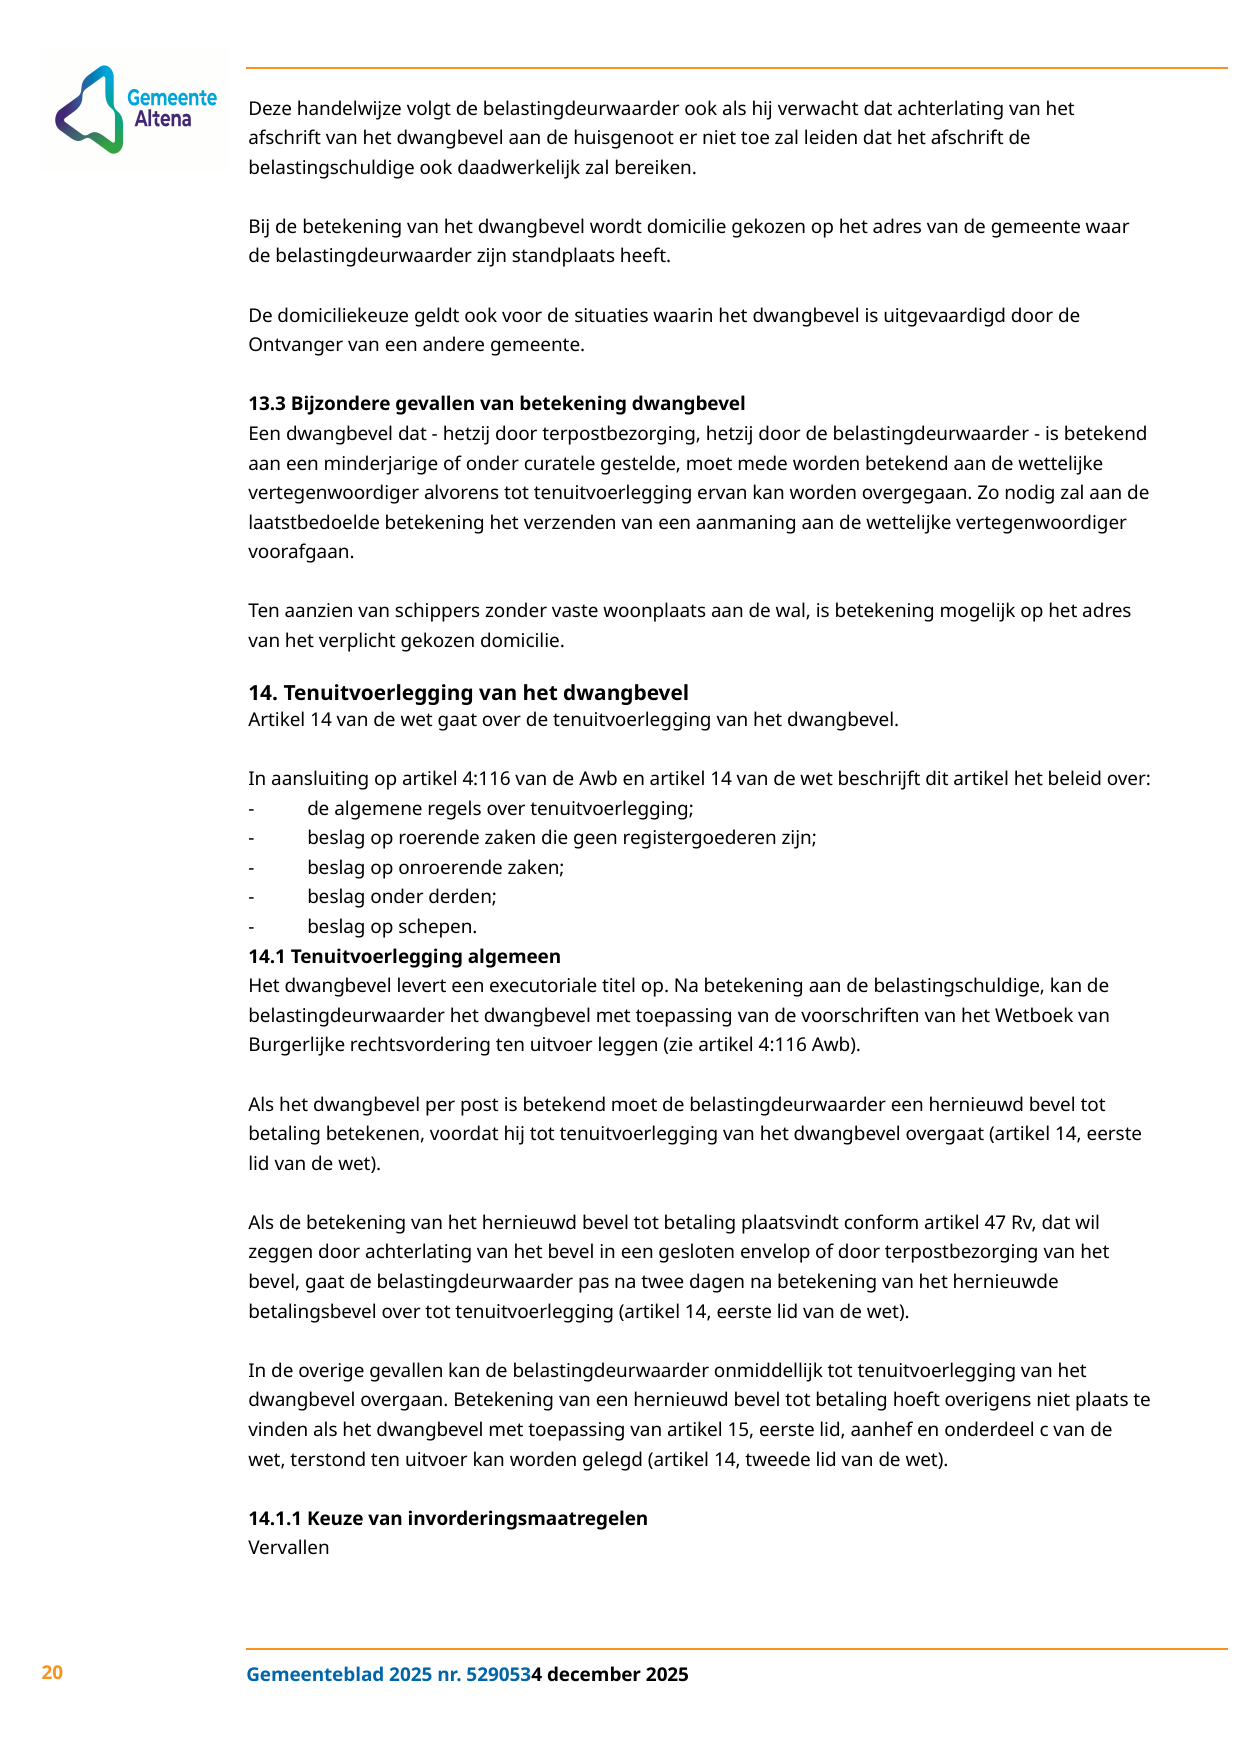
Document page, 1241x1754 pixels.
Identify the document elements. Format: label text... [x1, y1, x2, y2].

list de algemene regels over tenuitvoerlegging; [248, 795, 1152, 821]
list beslag op roerende zaken die geen registergoederen zijn; [248, 824, 1152, 850]
text 13.3 Bijzondere gevallen van betekening dwangbevel [248, 391, 1152, 416]
text In aansluiting op artikel 4:116 van de Awb en artikel 14 van de wet beschrijft dit artikel het beleid over: [248, 765, 1152, 791]
picture [41, 47, 231, 172]
list beslag onder derden; [248, 884, 1152, 909]
text 14. Tenuitvoerlegging van het dwangbevel [248, 678, 1152, 706]
text 14.1.1 Keuze van invorderingsmaatregelen [248, 1505, 1152, 1531]
text In de overige gevallen kan de belastingdeurwaarder onmiddellijk tot tenuitvoerlegging van het dwangbevel overgaan. Betekening van een hernieuwd bevel tot betaling hoeft overigens niet plaats te vinden als het dwangbevel met toepassing van artikel 15, eerste lid, aanhef en onderdeel c van de wet, terstond ten uitvoer kan worden gelegd (artikel 14, tweede lid van de wet). [248, 1357, 1152, 1471]
text Ten aanzien van schippers zonder vaste woonplaats aan de wal, is betekening mogelijk op het adres van het verplicht gekozen domicilie. [248, 598, 1152, 653]
text Als het dwangbevel per post is betekend moet de belastingdeurwaarder een hernieuwd bevel tot betaling betekenen, voordat hij tot tenuitvoerlegging van het dwangbevel overgaat (artikel 14, eerste lid van de wet). [248, 1091, 1152, 1176]
text De domiciliekeuze geldt ook voor de situaties waarin het dwangbevel is uitgevaardigd door de Ontvanger van een andere gemeente. [248, 302, 1152, 357]
text Als de betekening van het hernieuwd bevel tot betaling plaatsvindt conform artikel 47 Rv, dat wil zeggen door achterlating van het bevel in een gesloten envelop of door terpostbezorging van het bevel, gaat de belastingdeurwaarder pas na twee dagen na betekening van het hernieuwde betalingsbevel over tot tenuitvoerlegging (artikel 14, eerste lid van de wet). [248, 1209, 1152, 1323]
text Artikel 14 van de wet gaat over de tenuitvoerlegging van het dwangbevel. [248, 706, 1152, 732]
list beslag op schepen. [248, 913, 1152, 939]
list beslag op onroerende zaken; [248, 854, 1152, 880]
text 14.1 Tenuitvoerlegging algemeen [248, 943, 1152, 968]
text Het dwangbevel levert een executoriale titel op. Na betekening aan de belastingschuldige, kan de belastingdeurwaarder het dwangbevel met toepassing van de voorschriften van het Wetboek van Burgerlijke rechtsvordering ten uitvoer leggen (zie artikel 4:116 Awb). [248, 972, 1152, 1057]
text Deze handelwijze volgt de belastingdeurwaarder ook als hij verwacht dat achterlating van het afschrift van het dwangbevel aan de huisgenoot er niet toe zal leiden dat het afschrift de belastingschuldige ook daadwerkelijk zal bereiken. [248, 95, 1152, 180]
text Vervallen [248, 1534, 1152, 1560]
text Bij de betekening van het dwangbevel wordt domicilie gekozen op het adres van de gemeente waar de belastingdeurwaarder zijn standplaats heeft. [248, 213, 1152, 268]
text Een dwangbevel dat - hetzij door terpostbezorging, hetzij door de belastingdeurwaarder - is betekend aan een minderjarige of onder curatele gestelde, moet mede worden betekend aan de wettelijke vertegenwoordiger alvorens tot tenuitvoerlegging ervan kan worden overgegaan. Zo nodig zal aan de laatstbedoelde betekening het verzenden van een aanmaning aan de wettelijke vertegenwoordiger voorafgaan. [248, 420, 1152, 564]
